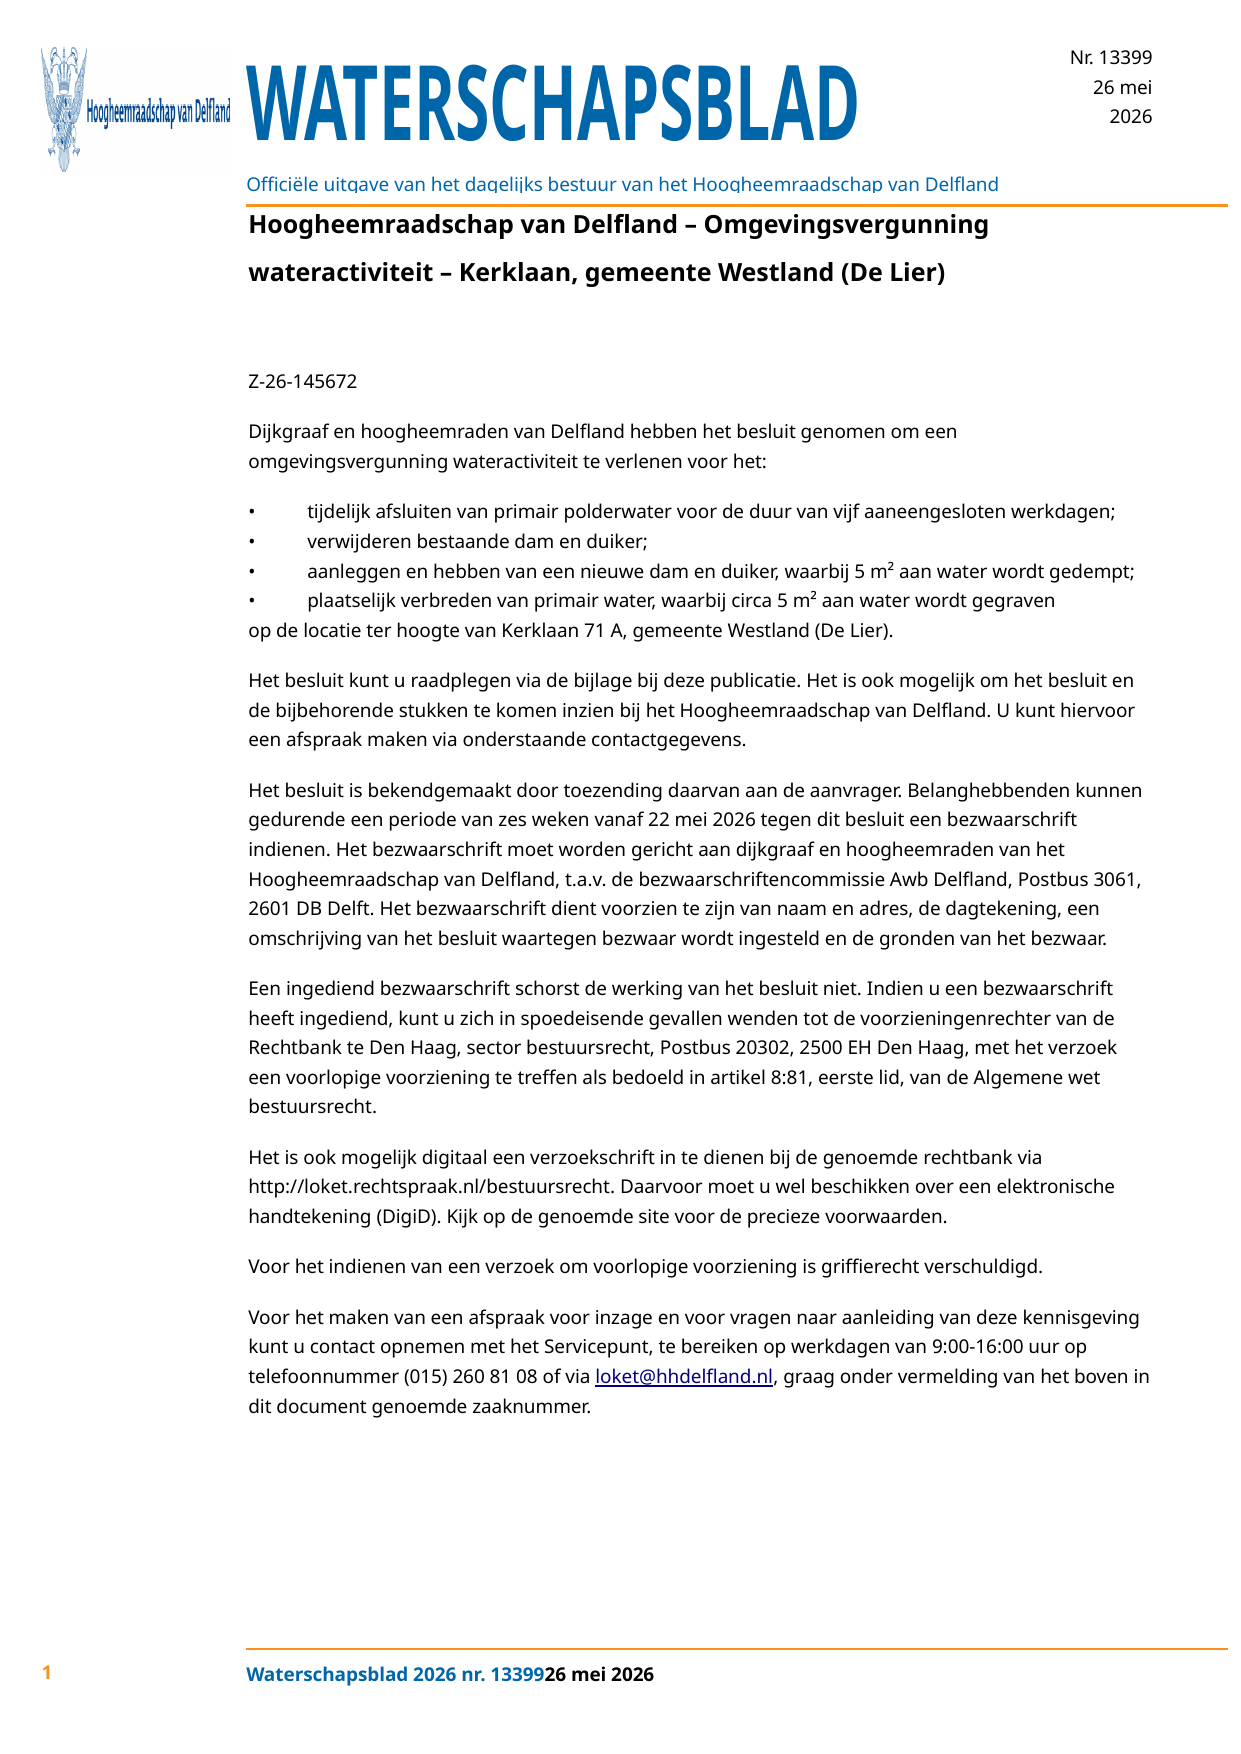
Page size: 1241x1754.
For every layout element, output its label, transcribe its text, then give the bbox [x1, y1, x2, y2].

text Voor het indienen van een verzoek om voorlopige voorziening is griffierecht verschuldigd. [248, 1254, 1152, 1279]
text op de locatie ter hoogte van Kerklaan 71 A, gemeente Westland (De Lier). [248, 617, 1152, 643]
text Een ingediend bezwaarschrift schorst de werking van het besluit niet. Indien u een bezwaarschrift heeft ingediend, kunt u zich in spoedeisende gevallen wenden tot de voorzieningenrechter van de Rechtbank te Den Haag, sector bestuursrecht, Postbus 20302, 2500 EH Den Haag, met het verzoek een voorlopige voorziening te treffen als bedoeld in artikel 8:81, eerste lid, van de Algemene wet bestuursrecht. [248, 975, 1152, 1119]
picture [41, 47, 231, 172]
text Het besluit kunt u raadplegen via de bijlage bij deze publicatie. Het is ook mogelijk om het besluit en de bijbehorende stukken te komen inzien bij het Hoogheemraadschap van Delfland. U kunt hiervoor een afspraak maken via onderstaande contactgegevens. [248, 667, 1152, 752]
list verwijderen bestaande dam en duiker; [248, 528, 1152, 554]
text Z-26-145672 [248, 368, 1152, 394]
text Het is ook mogelijk digitaal een verzoekschrift in te dienen bij de genoemde rechtbank via http://loket.rechtspraak.nl/bestuursrecht. Daarvoor moet u wel beschikken over een elektronische handtekening (DigiD). Kijk op de genoemde site voor de precieze voorwaarden. [248, 1144, 1152, 1229]
list plaatselijk verbreden van primair water, waarbij circa 5 m² aan water wordt gegraven [248, 587, 1152, 613]
text Het besluit is bekendgemaakt door toezending daarvan aan de aanvrager. Belanghebbenden kunnen gedurende een periode van zes weken vanaf 22 mei 2026 tegen dit besluit een bezwaarschrift indienen. Het bezwaarschrift moet worden gericht aan dijkgraaf en hoogheemraden van het Hoogheemraadschap van Delfland, t.a.v. de bezwaarschriftencommissie Awb Delfland, Postbus 3061, 2601 DB Delft. Het bezwaarschrift dient voorzien te zijn van naam en adres, de dagtekening, een omschrijving van het besluit waartegen bezwaar wordt ingesteld en de gronden van het bezwaar. [248, 777, 1152, 951]
text Dijkgraaf en hoogheemraden van Delfland hebben het besluit genomen om een omgevingsvergunning wateractiviteit te verlenen voor het: [248, 419, 1152, 474]
text Hoogheemraadschap van Delfland – Omgevingsvergunning wateractiviteit – Kerklaan, gemeente Westland (De Lier) [248, 207, 1152, 288]
list aanleggen en hebben van een nieuwe dam en duiker, waarbij 5 m² aan water wordt gedempt; [248, 558, 1152, 584]
text Voor het maken van een afspraak voor inzage en voor vragen naar aanleiding van deze kennisgeving kunt u contact opnemen met het Servicepunt, te bereiken op werkdagen van 9:00-16:00 uur op telefoonnummer (015) 260 81 08 of via loket@hhdelfland.nl, graag onder vermelding van het boven in dit document genoemde zaaknummer. [248, 1304, 1152, 1419]
list tijdelijk afsluiten van primair polderwater voor de duur van vijf aaneengesloten werkdagen; [248, 499, 1152, 524]
